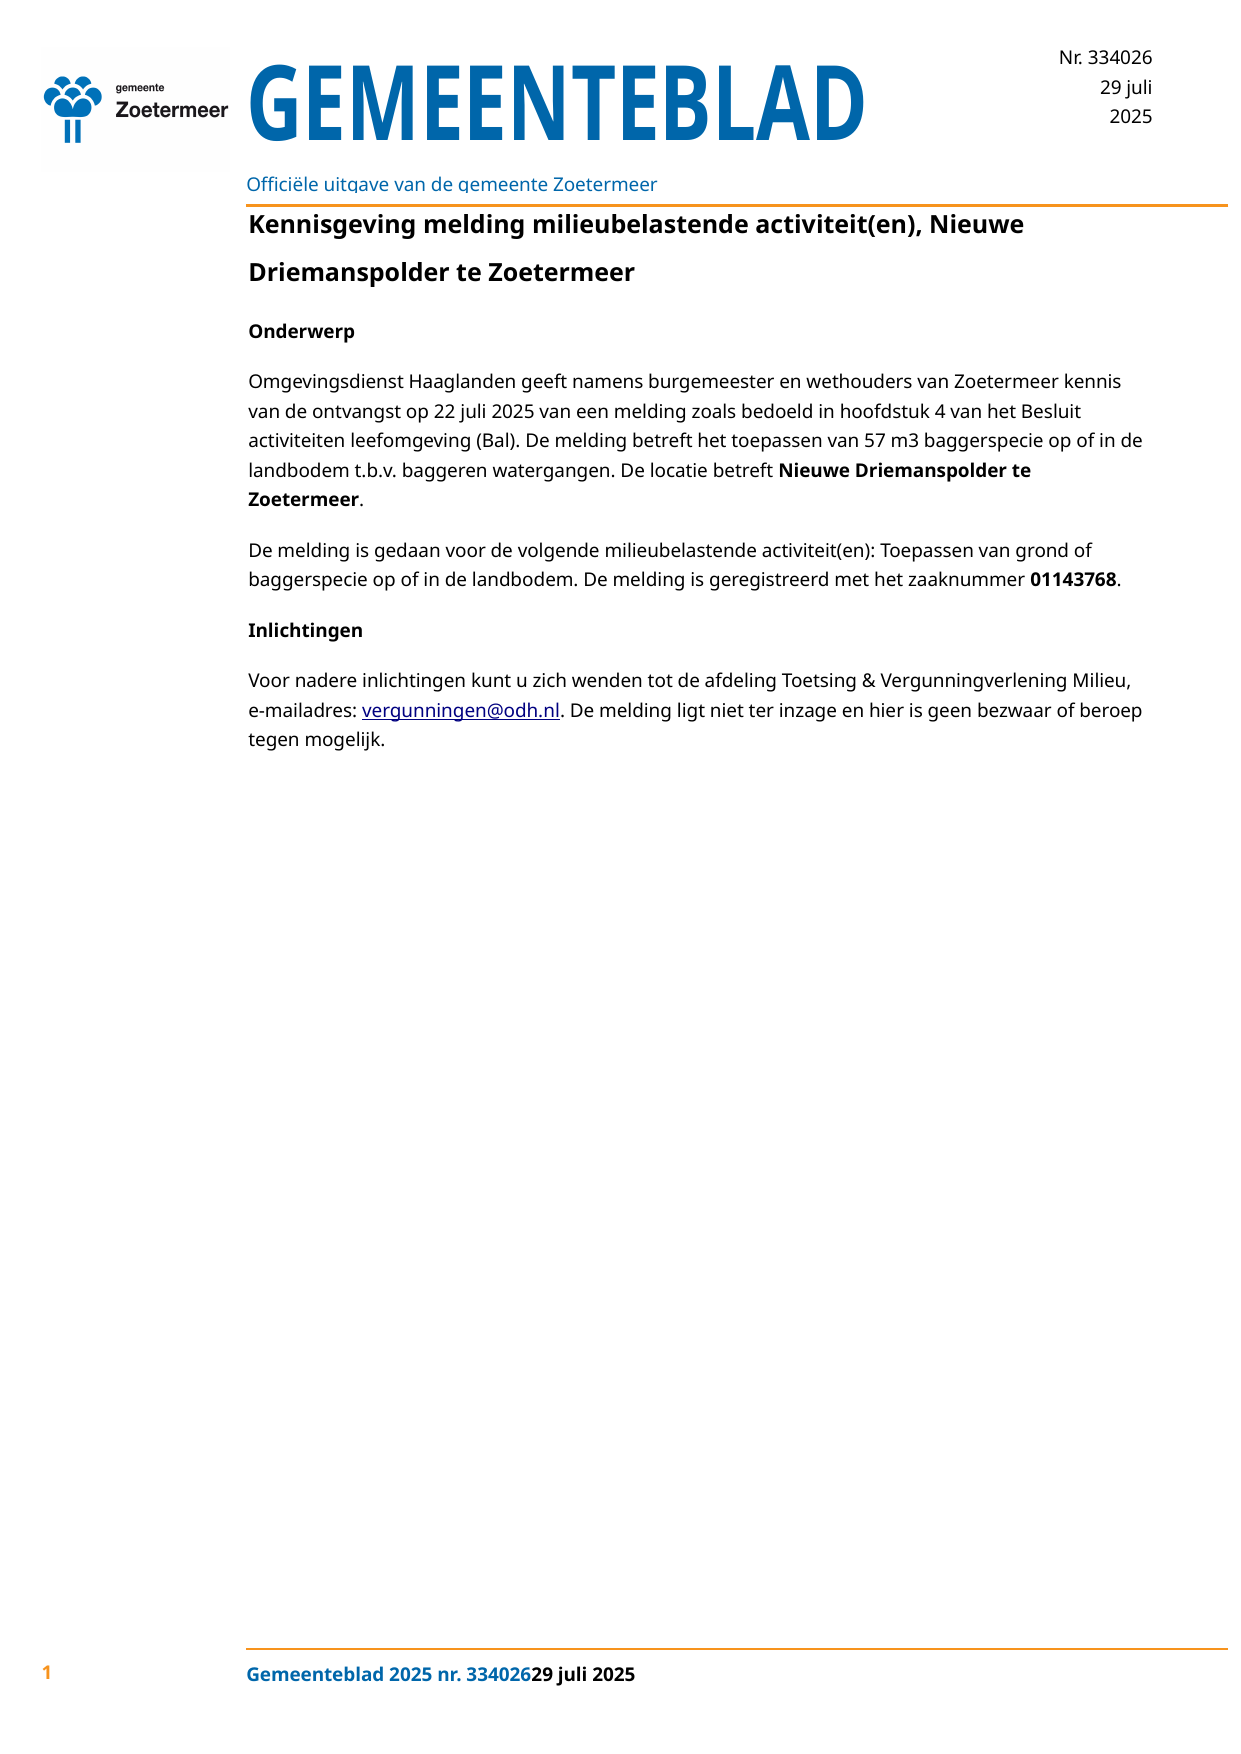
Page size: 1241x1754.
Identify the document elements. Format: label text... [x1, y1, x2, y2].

text Inlichtingen [248, 617, 1152, 643]
text Voor nadere inlichtingen kunt u zich wenden tot de afdeling Toetsing & Vergunningverlening Milieu, e-mailadres: vergunningen@odh.nl. De melding ligt niet ter inzage en hier is geen bezwaar of beroep tegen mogelijk. [248, 667, 1152, 752]
text Kennisgeving melding milieubelastende activiteit(en), Nieuwe Driemanspolder te Zoetermeer [248, 207, 1152, 288]
text Omgevingsdienst Haaglanden geeft namens burgemeester en wethouders van Zoetermeer kennis van de ontvangst op 22 juli 2025 van een melding zoals bedoeld in hoofdstuk 4 van het Besluit activiteiten leefomgeving (Bal). De melding betreft het toepassen van 57 m3 baggerspecie op of in de landbodem t.b.v. baggeren watergangen. De locatie betreft Nieuwe Driemanspolder te Zoetermeer. [248, 368, 1152, 512]
text De melding is gedaan voor de volgende milieubelastende activiteit(en): Toepassen van grond of baggerspecie op of in de landbodem. De melding is geregistreerd met het zaaknummer 01143768. [248, 537, 1152, 592]
text Onderwerp [248, 318, 1152, 344]
picture [41, 47, 231, 172]
